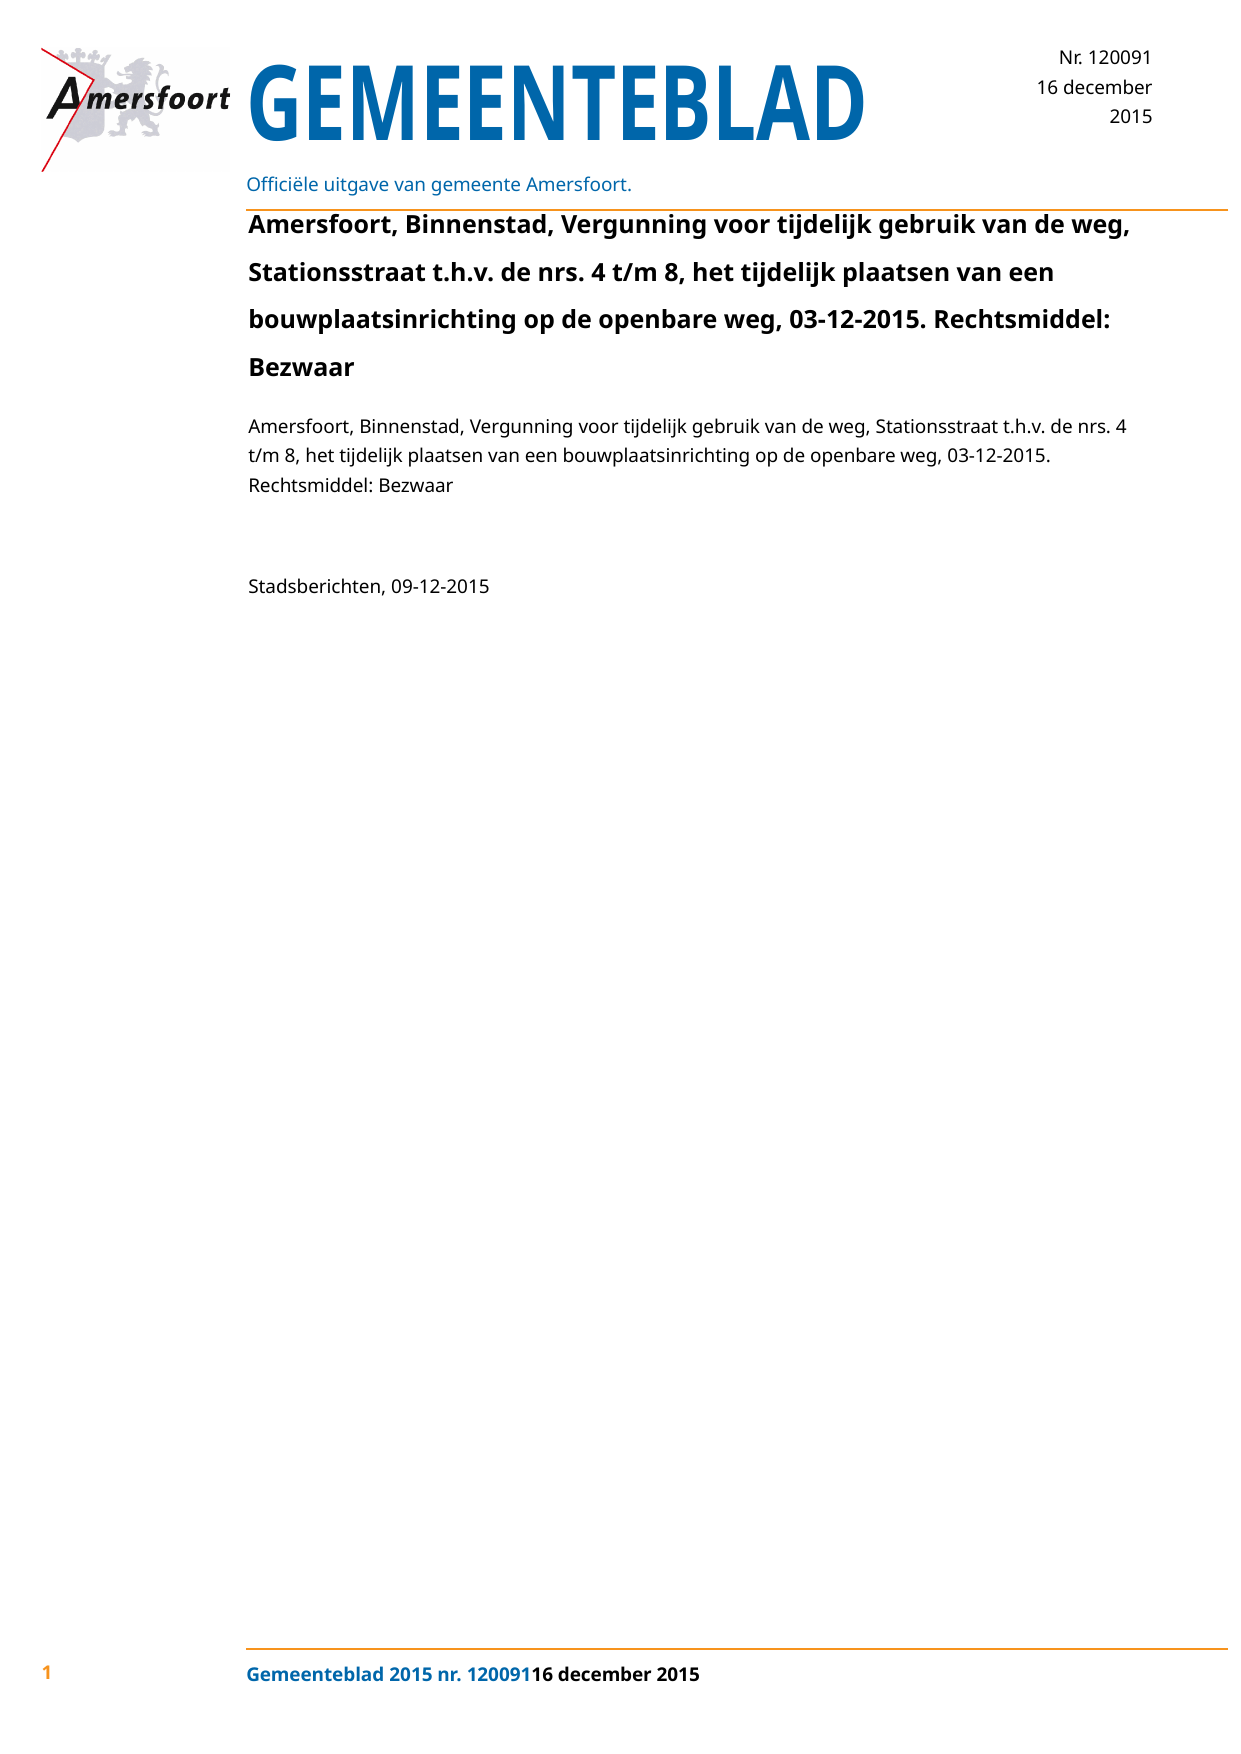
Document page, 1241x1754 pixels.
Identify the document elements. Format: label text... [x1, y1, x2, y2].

picture [41, 47, 231, 172]
text Amersfoort, Binnenstad, Vergunning voor tijdelijk gebruik van de weg, Stationsstraat t.h.v. de nrs. 4 t/m 8, het tijdelijk plaatsen van een bouwplaatsinrichting op de openbare weg, 03-12-2015. Rechtsmiddel: Bezwaar [248, 211, 1152, 384]
text Stadsberichten, 09-12-2015 [248, 573, 1152, 599]
text Amersfoort, Binnenstad, Vergunning voor tijdelijk gebruik van de weg, Stationsstraat t.h.v. de nrs. 4 t/m 8, het tijdelijk plaatsen van een bouwplaatsinrichting op de openbare weg, 03-12-2015. Rechtsmiddel: Bezwaar [248, 413, 1152, 498]
